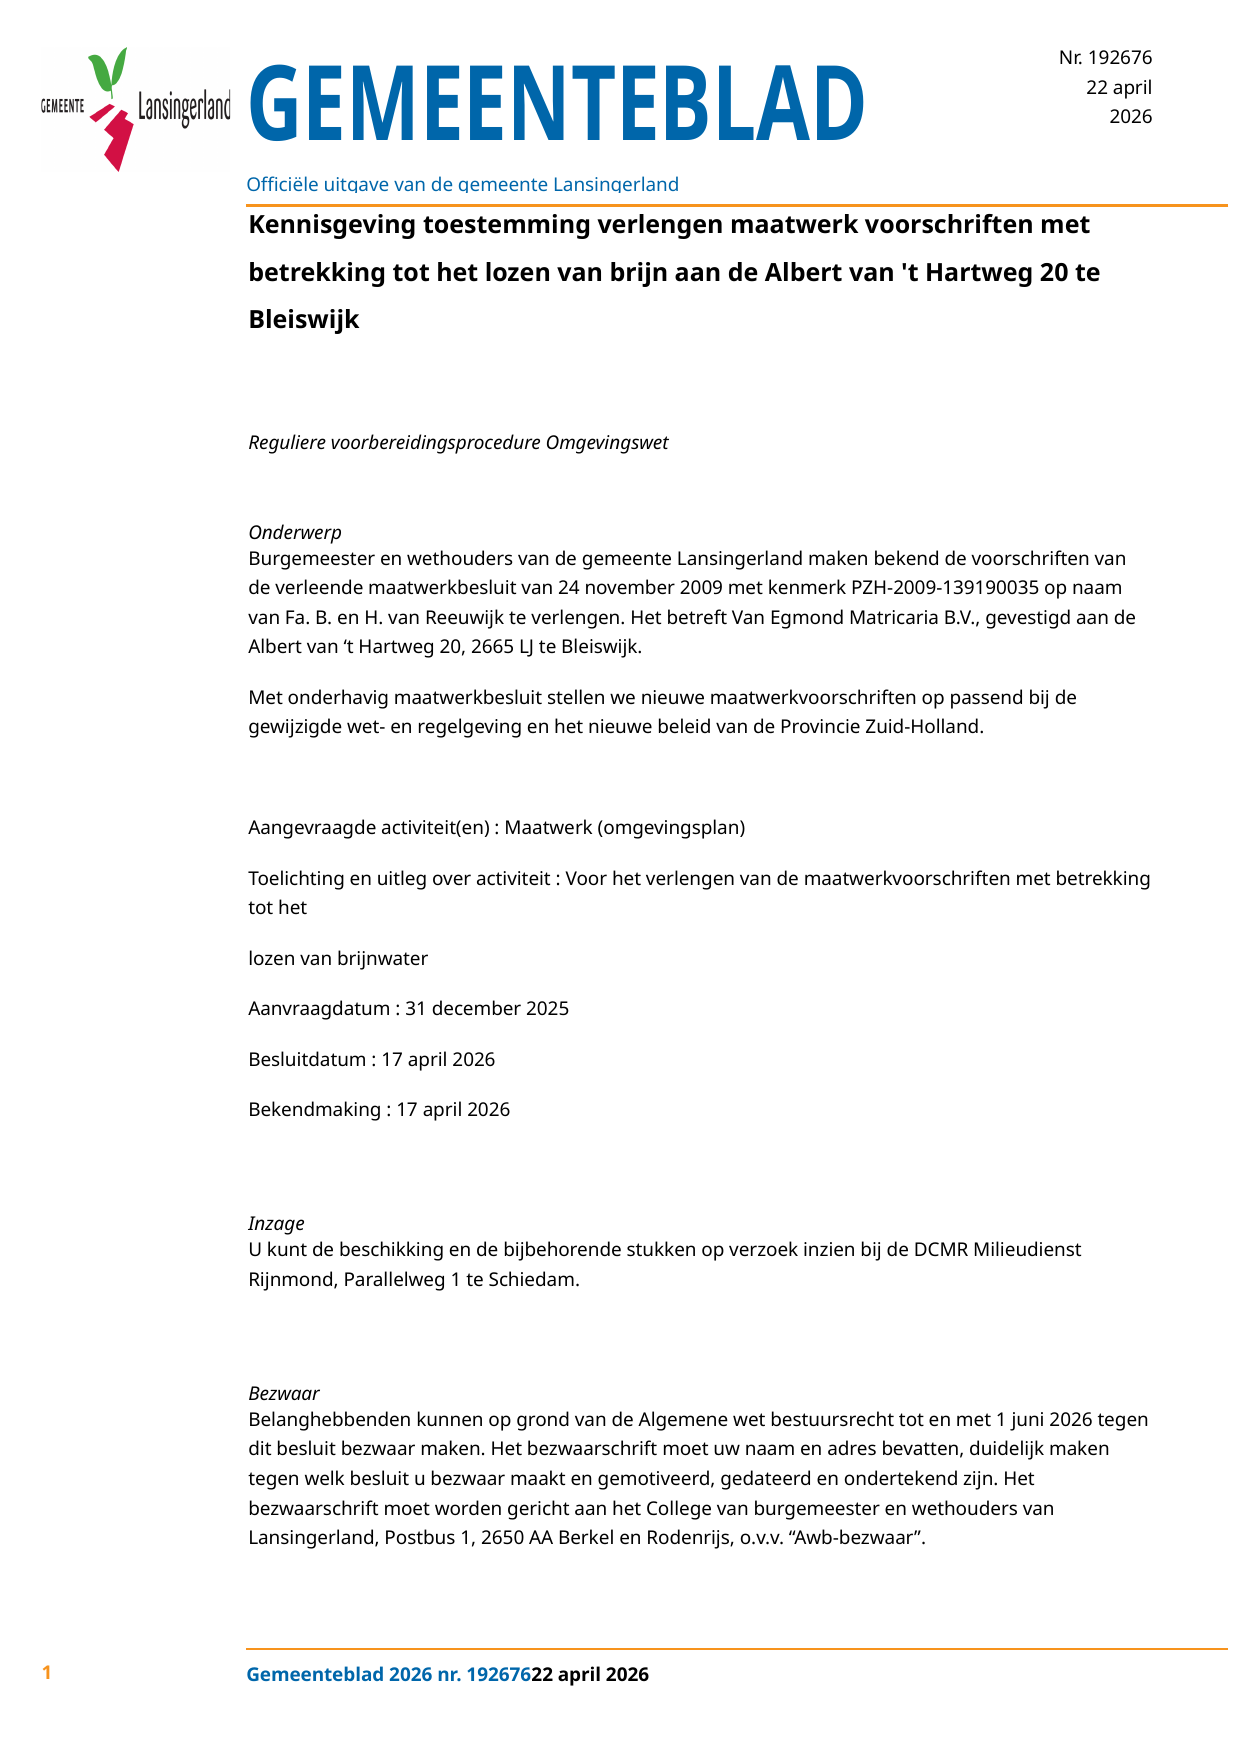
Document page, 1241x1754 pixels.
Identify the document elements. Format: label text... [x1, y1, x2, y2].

text Kennisgeving toestemming verlengen maatwerk voorschriften met betrekking tot het lozen van brijn aan de Albert van 't Hartweg 20 te Bleiswijk [248, 207, 1152, 336]
text Inzage [248, 1211, 1152, 1236]
text Toelichting en uitleg over activiteit : Voor het verlengen van de maatwerkvoorschriften met betrekking tot het [248, 865, 1152, 920]
text Onderwerp [248, 519, 1152, 545]
text Aanvraagdatum : 31 december 2025 [248, 995, 1152, 1021]
text Reguliere voorbereidingsprocedure Omgevingswet [248, 429, 1152, 455]
text Belanghebbenden kunnen op grond van de Algemene wet bestuursrecht tot en met 1 juni 2026 tegen dit besluit bezwaar maken. Het bezwaarschrift moet uw naam en adres bevatten, duidelijk maken tegen welk besluit u bezwaar maakt en gemotiveerd, gedateerd en ondertekend zijn. Het bezwaarschrift moet worden gericht aan het College van burgemeester en wethouders van Lansingerland, Postbus 1, 2650 AA Berkel en Rodenrijs, o.v.v. “Awb-bezwaar”. [248, 1406, 1152, 1550]
text lozen van brijnwater [248, 945, 1152, 971]
text Burgemeester en wethouders van de gemeente Lansingerland maken bekend de voorschriften van de verleende maatwerkbesluit van 24 november 2009 met kenmerk PZH-2009-139190035 op naam van Fa. B. en H. van Reeuwijk te verlengen. Het betreft Van Egmond Matricaria B.V., gevestigd aan de Albert van ‘t Hartweg 20, 2665 LJ te Bleiswijk. [248, 545, 1152, 659]
text Bezwaar [248, 1380, 1152, 1406]
text Aangevraagde activiteit(en) : Maatwerk (omgevingsplan) [248, 814, 1152, 840]
text Bekendmaking : 17 april 2026 [248, 1096, 1152, 1122]
text Besluitdatum : 17 april 2026 [248, 1046, 1152, 1071]
text Met onderhavig maatwerkbesluit stellen we nieuwe maatwerkvoorschriften op passend bij de gewijzigde wet- en regelgeving en het nieuwe beleid van de Provincie Zuid-Holland. [248, 684, 1152, 739]
picture [41, 47, 231, 172]
text U kunt de beschikking en de bijbehorende stukken op verzoek inzien bij de DCMR Milieudienst Rijnmond, Parallelweg 1 te Schiedam. [248, 1236, 1152, 1292]
